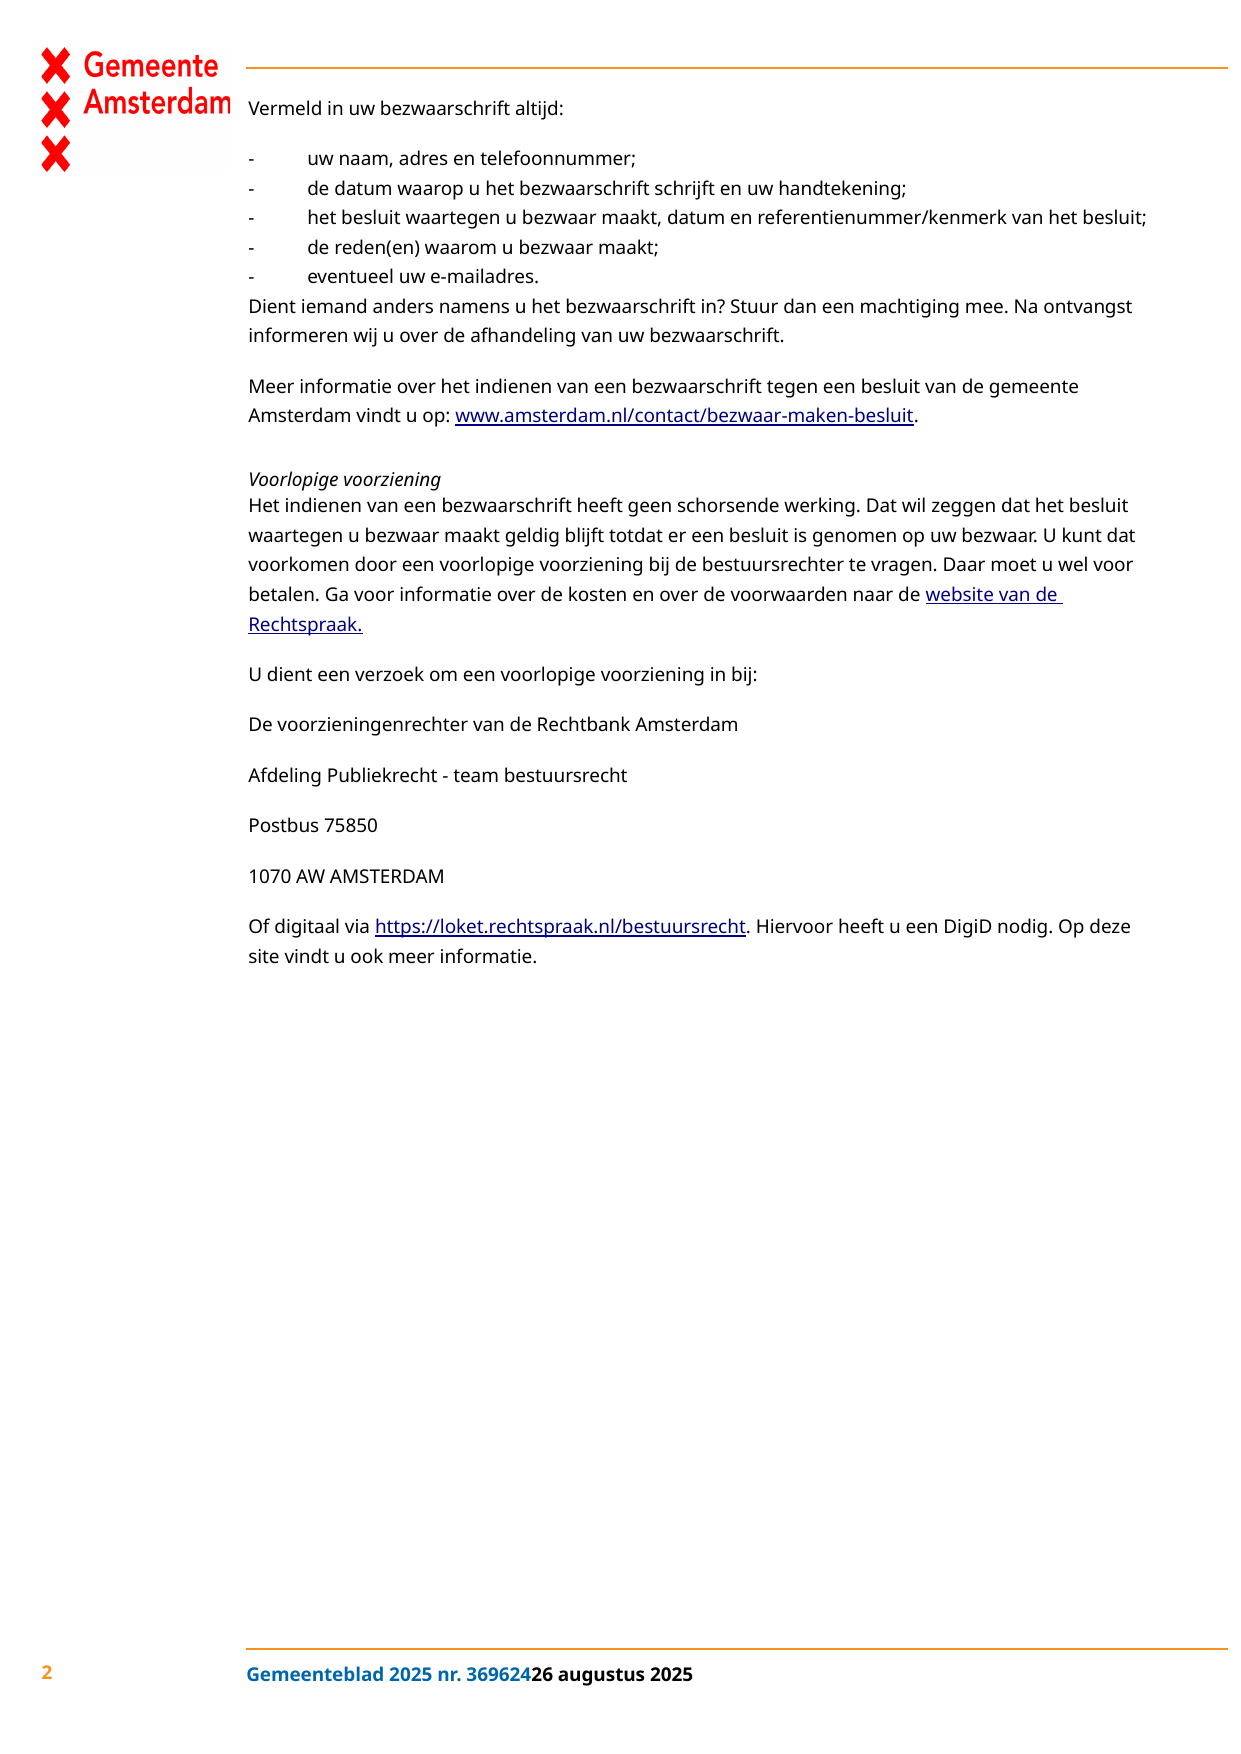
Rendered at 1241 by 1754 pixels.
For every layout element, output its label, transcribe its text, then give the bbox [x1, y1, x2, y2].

text Het indienen van een bezwaarschrift heeft geen schorsende werking. Dat wil zeggen dat het besluit waartegen u bezwaar maakt geldig blijft totdat er een besluit is genomen op uw bezwaar. U kunt dat voorkomen door een voorlopige voorziening bij de bestuursrechter te vragen. Daar moet u wel voor betalen. Ga voor informatie over de kosten en over de voorwaarden naar de website van de Rechtspraak. [248, 492, 1152, 636]
text Postbus 75850 [248, 812, 1152, 838]
text De voorzieningenrechter van de Rechtbank Amsterdam [248, 712, 1152, 737]
list uw naam, adres en telefoonnummer; [248, 145, 1152, 171]
list eventueel uw e-mailadres. [248, 263, 1152, 289]
text Voorlopige voorziening [248, 467, 1152, 492]
text Vermeld in uw bezwaarschrift altijd: [248, 95, 1152, 121]
text Afdeling Publiekrecht - team bestuursrecht [248, 762, 1152, 788]
text Of digitaal via https://loket.rechtspraak.nl/bestuursrecht. Hiervoor heeft u een DigiD nodig. Op deze site vindt u ook meer informatie. [248, 913, 1152, 968]
list de reden(en) waarom u bezwaar maakt; [248, 234, 1152, 260]
text Dient iemand anders namens u het bezwaarschrift in? Stuur dan een machtiging mee. Na ontvangst informeren wij u over de afhandeling van uw bezwaarschrift. [248, 293, 1152, 348]
text Meer informatie over het indienen van een bezwaarschrift tegen een besluit van de gemeente Amsterdam vindt u op: www.amsterdam.nl/contact/bezwaar-maken-besluit. [248, 373, 1152, 428]
picture [41, 47, 231, 172]
list de datum waarop u het bezwaarschrift schrijft en uw handtekening; [248, 175, 1152, 201]
text 1070 AW AMSTERDAM [248, 863, 1152, 888]
text U dient een verzoek om een voorlopige voorziening in bij: [248, 661, 1152, 687]
list het besluit waartegen u bezwaar maakt, datum en referentienummer/kenmerk van het besluit; [248, 204, 1152, 230]
